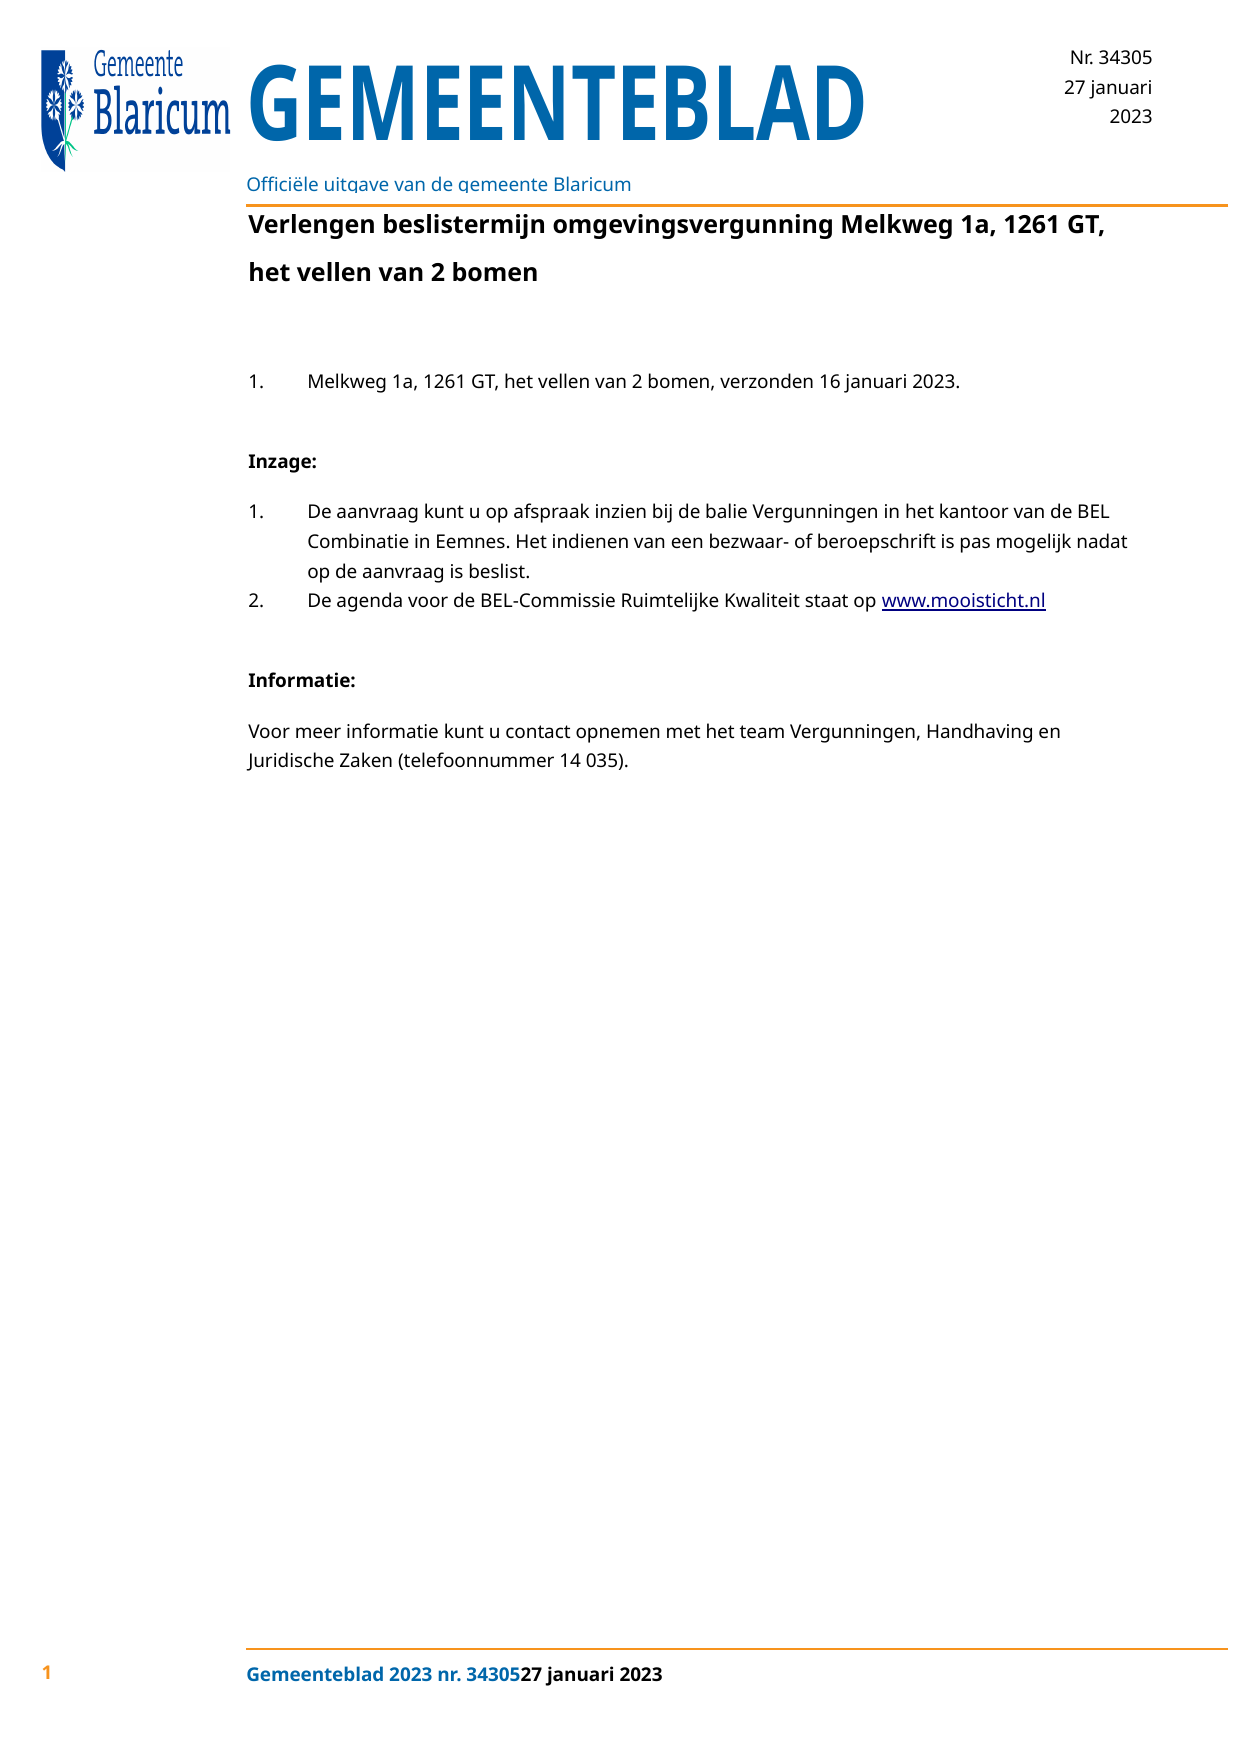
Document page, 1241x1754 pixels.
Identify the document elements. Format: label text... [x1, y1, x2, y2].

picture [41, 47, 231, 172]
text Informatie: [248, 667, 1152, 693]
list De aanvraag kunt u op afspraak inzien bij de balie Vergunningen in het kantoor van de BEL Combinatie in Eemnes. Het indienen van een bezwaar- of beroepschrift is pas mogelijk nadat op de aanvraag is beslist. [248, 499, 1152, 584]
text Voor meer informatie kunt u contact opnemen met het team Vergunningen, Handhaving en Juridische Zaken (telefoonnummer 14 035). [248, 718, 1152, 773]
text Inzage: [248, 448, 1152, 474]
list De agenda voor de BEL-Commissie Ruimtelijke Kwaliteit staat op www.mooisticht.nl [248, 587, 1152, 613]
list Melkweg 1a, 1261 GT, het vellen van 2 bomen, verzonden 16 januari 2023. [248, 368, 1152, 394]
text Verlengen beslistermijn omgevingsvergunning Melkweg 1a, 1261 GT, het vellen van 2 bomen [248, 207, 1152, 288]
